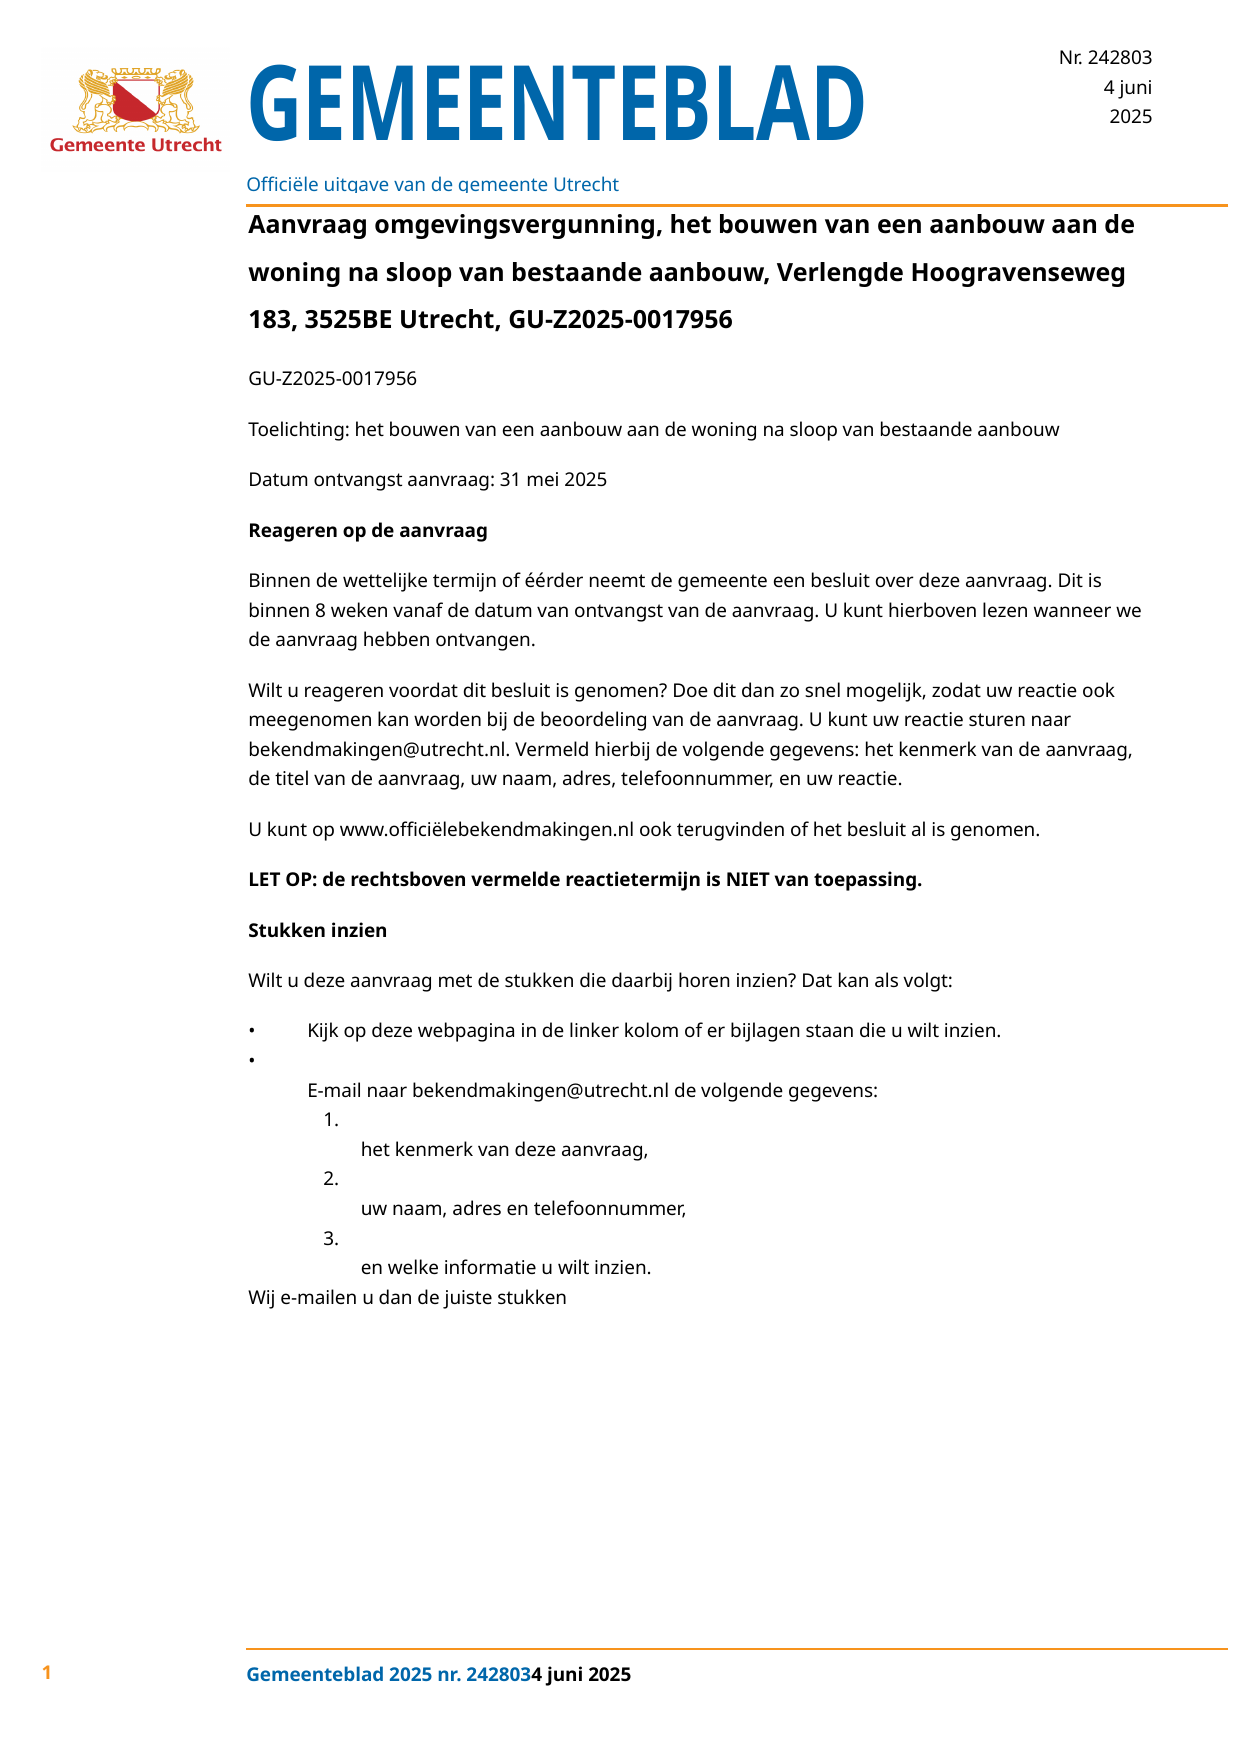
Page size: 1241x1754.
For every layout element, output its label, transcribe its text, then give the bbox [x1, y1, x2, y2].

text U kunt op www.officiëlebekendmakingen.nl ook terugvinden of het besluit al is genomen. [248, 816, 1152, 842]
text Reageren op de aanvraag [248, 517, 1152, 542]
text Stukken inzien [248, 917, 1152, 942]
text Toelichting: het bouwen van een aanbouw aan de woning na sloop van bestaande aanbouw [248, 416, 1152, 442]
list Kijk op deze webpagina in de linker kolom of er bijlagen staan die u wilt inzien. [248, 1018, 1152, 1043]
list E-mail naar bekendmakingen@utrecht.nl de volgende gegevens: [248, 1077, 1152, 1102]
text Datum ontvangst aanvraag: 31 mei 2025 [248, 466, 1152, 492]
text Wilt u deze aanvraag met de stukken die daarbij horen inzien? Dat kan als volgt: [248, 967, 1152, 993]
text Wij e-mailen u dan de juiste stukken [248, 1284, 1152, 1309]
text Binnen de wettelijke termijn of éérder neemt de gemeente een besluit over deze aanvraag. Dit is binnen 8 weken vanaf de datum van ontvangst van de aanvraag. U kunt hierboven lezen wanneer we de aanvraag hebben ontvangen. [248, 567, 1152, 652]
text Wilt u reageren voordat dit besluit is genomen? Doe dit dan zo snel mogelijk, zodat uw reactie ook meegenomen kan worden bij de beoordeling van de aanvraag. U kunt uw reactie sturen naar bekendmakingen@utrecht.nl. Vermeld hierbij de volgende gegevens: het kenmerk van de aanvraag, de titel van de aanvraag, uw naam, adres, telefoonnummer, en uw reactie. [248, 677, 1152, 791]
picture [41, 47, 231, 172]
list het kenmerk van deze aanvraag, [323, 1136, 1152, 1162]
text LET OP: de rechtsboven vermelde reactietermijn is NIET van toepassing. [248, 866, 1152, 892]
list uw naam, adres en telefoonnummer, [323, 1195, 1152, 1221]
list en welke informatie u wilt inzien. [323, 1254, 1152, 1280]
text GU-Z2025-0017956 [248, 366, 1152, 391]
text Aanvraag omgevingsvergunning, het bouwen van een aanbouw aan de woning na sloop van bestaande aanbouw, Verlengde Hoogravenseweg 183, 3525BE Utrecht, GU-Z2025-0017956 [248, 207, 1152, 336]
